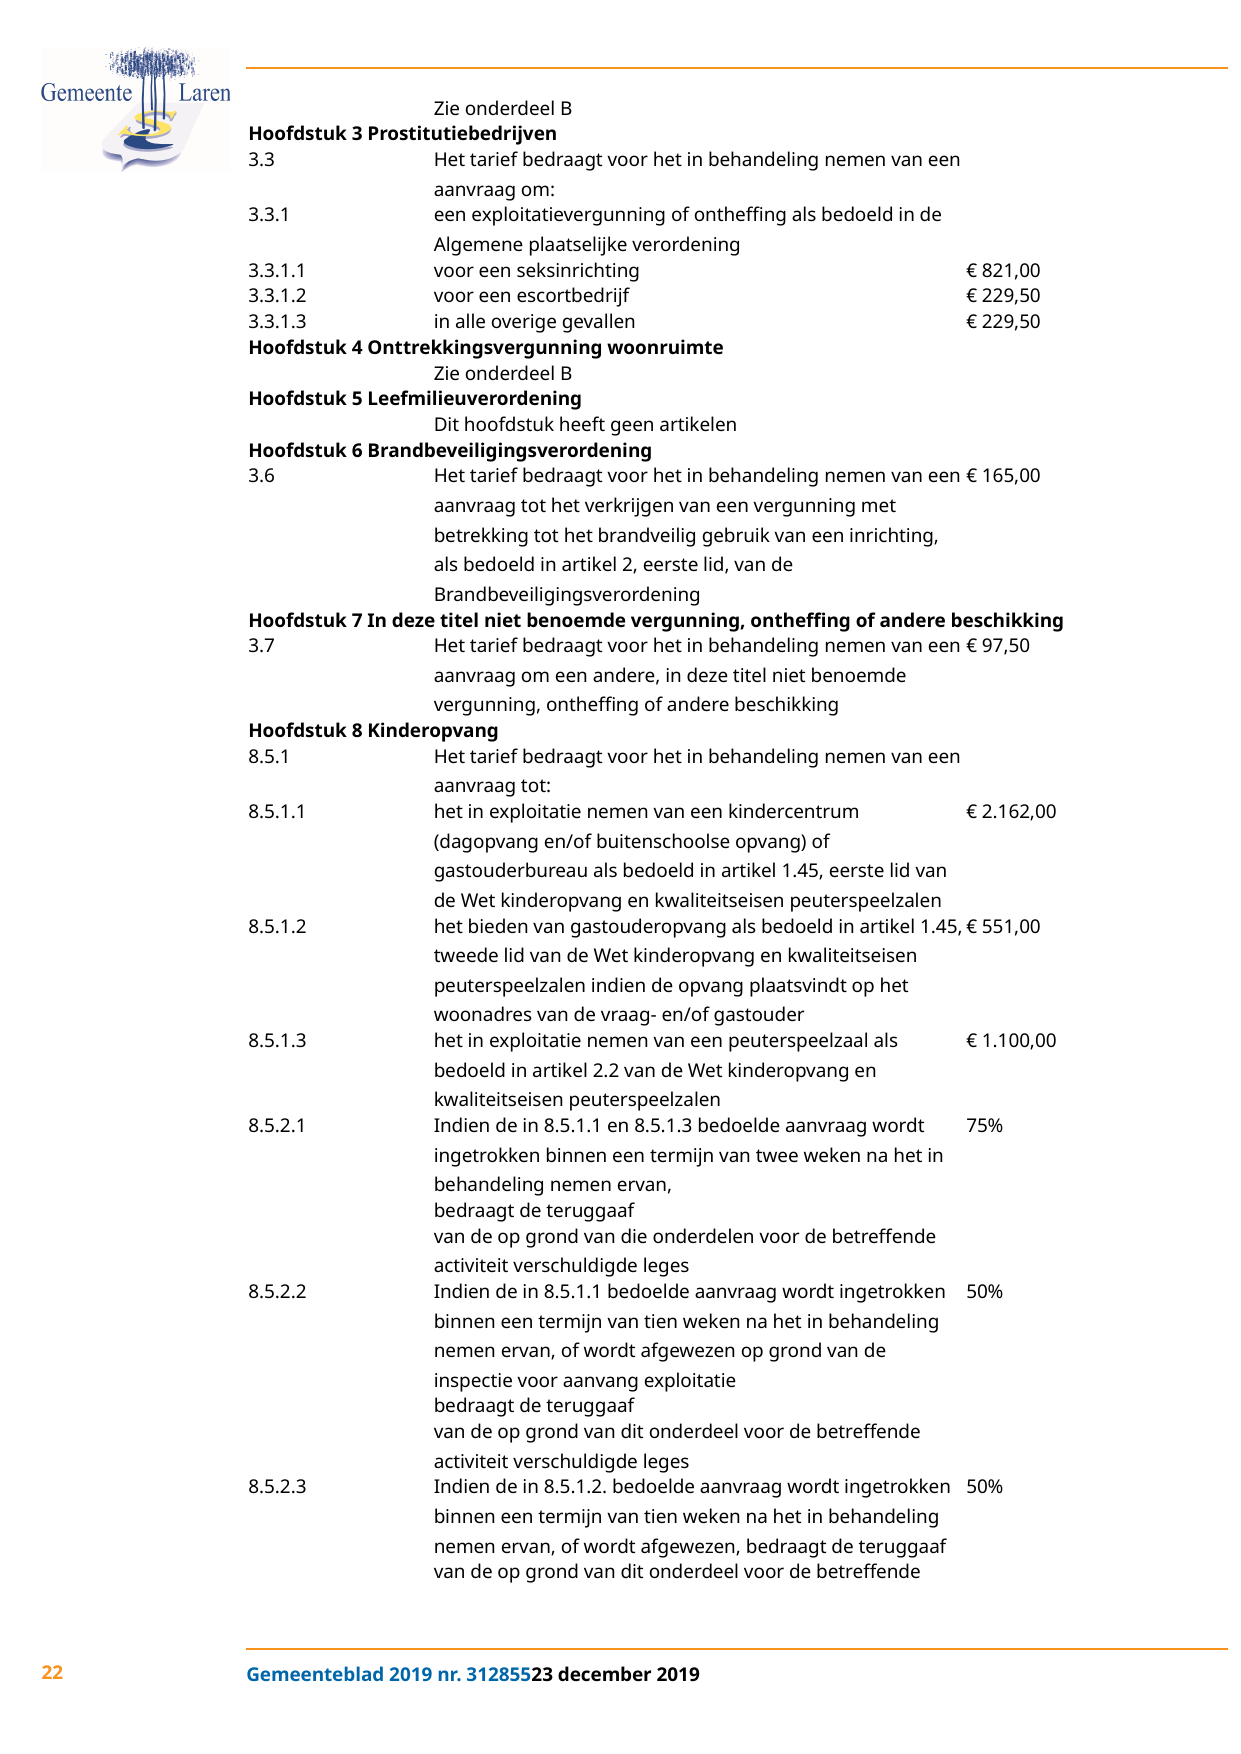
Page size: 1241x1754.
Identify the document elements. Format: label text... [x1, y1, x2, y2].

table_cell een exploitatievergunning of ontheffing als bedoeld in de Algemene plaatselijke verordening [434, 202, 966, 257]
table_cell [248, 95, 433, 121]
table_cell [966, 1559, 1152, 1584]
table_cell [966, 360, 1152, 386]
table_cell Indien de in 8.5.1.1 en 8.5.1.3 bedoelde aanvraag wordt ingetrokken binnen een termijn van twee weken na het in behandeling nemen ervan, [434, 1112, 966, 1197]
table_cell 3.3.1.3 [248, 308, 433, 334]
table_cell € 551,00 [966, 913, 1152, 1027]
table_cell het in exploitatie nemen van een peuterspeelzaal als bedoeld in artikel 2.2 van de Wet kinderopvang en kwaliteitseisen peuterspeelzalen [434, 1028, 966, 1112]
table_cell € 229,50 [966, 283, 1152, 308]
table_cell [966, 146, 1152, 202]
table_cell [248, 411, 433, 437]
table_cell Hoofdstuk 3 Prostitutiebedrijven [248, 121, 1152, 146]
table_cell 75% [966, 1112, 1152, 1197]
table_cell [966, 202, 1152, 257]
table_cell Hoofdstuk 4 Onttrekkingsvergunning woonruimte [248, 334, 1152, 360]
table_cell Zie onderdeel B [434, 95, 966, 121]
table_cell € 229,50 [966, 308, 1152, 334]
table_cell [966, 411, 1152, 437]
table_cell Het tarief bedraagt voor het in behandeling nemen van een aanvraag tot: [434, 743, 966, 798]
table_cell € 2.162,00 [966, 799, 1152, 913]
table_cell van de op grond van dit onderdeel voor de betreffende [434, 1559, 966, 1584]
table_cell [966, 743, 1152, 798]
table_cell 8.5.1.3 [248, 1028, 433, 1112]
table_cell van de op grond van dit onderdeel voor de betreffende activiteit verschuldigde leges [434, 1419, 966, 1474]
table_cell in alle overige gevallen [434, 308, 966, 334]
table_cell € 821,00 [966, 257, 1152, 283]
table_cell Indien de in 8.5.1.1 bedoelde aanvraag wordt ingetrokken binnen een termijn van tien weken na het in behandeling nemen ervan, of wordt afgewezen op grond van de inspectie voor aanvang exploitatie [434, 1278, 966, 1393]
table_cell Het tarief bedraagt voor het in behandeling nemen van een aanvraag om: [434, 146, 966, 202]
table_cell Het tarief bedraagt voor het in behandeling nemen van een aanvraag tot het verkrijgen van een vergunning met betrekking tot het brandveilig gebruik van een inrichting, als bedoeld in artikel 2, eerste lid, van de Brandbeveiligingsverordening [434, 463, 966, 607]
table_cell voor een escortbedrijf [434, 283, 966, 308]
table_cell Hoofdstuk 5 Leefmilieuverordening [248, 386, 1152, 411]
table_cell voor een seksinrichting [434, 257, 966, 283]
table_cell [248, 1393, 433, 1418]
table_cell 3.7 [248, 633, 433, 717]
table_cell [248, 1223, 433, 1278]
table_cell van de op grond van die onderdelen voor de betreffende activiteit verschuldigde leges [434, 1223, 966, 1278]
picture [41, 47, 231, 172]
table_cell 8.5.2.3 [248, 1474, 433, 1559]
table_cell bedraagt de teruggaaf [434, 1393, 966, 1418]
table_cell € 165,00 [966, 463, 1152, 607]
table_cell [966, 1393, 1152, 1418]
table_cell € 97,50 [966, 633, 1152, 717]
table_cell het in exploitatie nemen van een kindercentrum (dagopvang en/of buitenschoolse opvang) of gastouderbureau als bedoeld in artikel 1.45, eerste lid van de Wet kinderopvang en kwaliteitseisen peuterspeelzalen [434, 799, 966, 913]
table_cell [966, 95, 1152, 121]
table_cell [248, 1419, 433, 1474]
table_cell Hoofdstuk 8 Kinderopvang [248, 718, 1152, 743]
table_cell bedraagt de teruggaaf [434, 1197, 966, 1223]
table_cell het bieden van gastouderopvang als bedoeld in artikel 1.45, tweede lid van de Wet kinderopvang en kwaliteitseisen peuterspeelzalen indien de opvang plaatsvindt op het woonadres van de vraag- en/of gastouder [434, 913, 966, 1027]
table_cell [248, 360, 433, 386]
table_cell 8.5.1.2 [248, 913, 433, 1027]
table_cell Het tarief bedraagt voor het in behandeling nemen van een aanvraag om een andere, in deze titel niet benoemde vergunning, ontheffing of andere beschikking [434, 633, 966, 717]
table_cell 3.3.1 [248, 202, 433, 257]
table_cell [966, 1223, 1152, 1278]
table_cell 3.3 [248, 146, 433, 202]
table_cell Hoofdstuk 7 In deze titel niet benoemde vergunning, ontheffing of andere beschikking [248, 607, 1152, 632]
table_cell 8.5.1 [248, 743, 433, 798]
table_cell 50% [966, 1278, 1152, 1393]
table_cell [966, 1419, 1152, 1474]
table_cell 8.5.2.2 [248, 1278, 433, 1393]
table_cell [248, 1559, 433, 1584]
table_cell Indien de in 8.5.1.2. bedoelde aanvraag wordt ingetrokken binnen een termijn van tien weken na het in behandeling nemen ervan, of wordt afgewezen, bedraagt de teruggaaf [434, 1474, 966, 1559]
table_cell 3.6 [248, 463, 433, 607]
table_cell Dit hoofdstuk heeft geen artikelen [434, 411, 966, 437]
table_cell 3.3.1.2 [248, 283, 433, 308]
table_cell € 1.100,00 [966, 1028, 1152, 1112]
table_cell 3.3.1.1 [248, 257, 433, 283]
table_cell Zie onderdeel B [434, 360, 966, 386]
table_cell 8.5.2.1 [248, 1112, 433, 1197]
table_cell [248, 1197, 433, 1223]
table_cell 50% [966, 1474, 1152, 1559]
table_cell Hoofdstuk 6 Brandbeveiligingsverordening [248, 437, 1152, 463]
table_cell [966, 1197, 1152, 1223]
table_cell 8.5.1.1 [248, 799, 433, 913]
